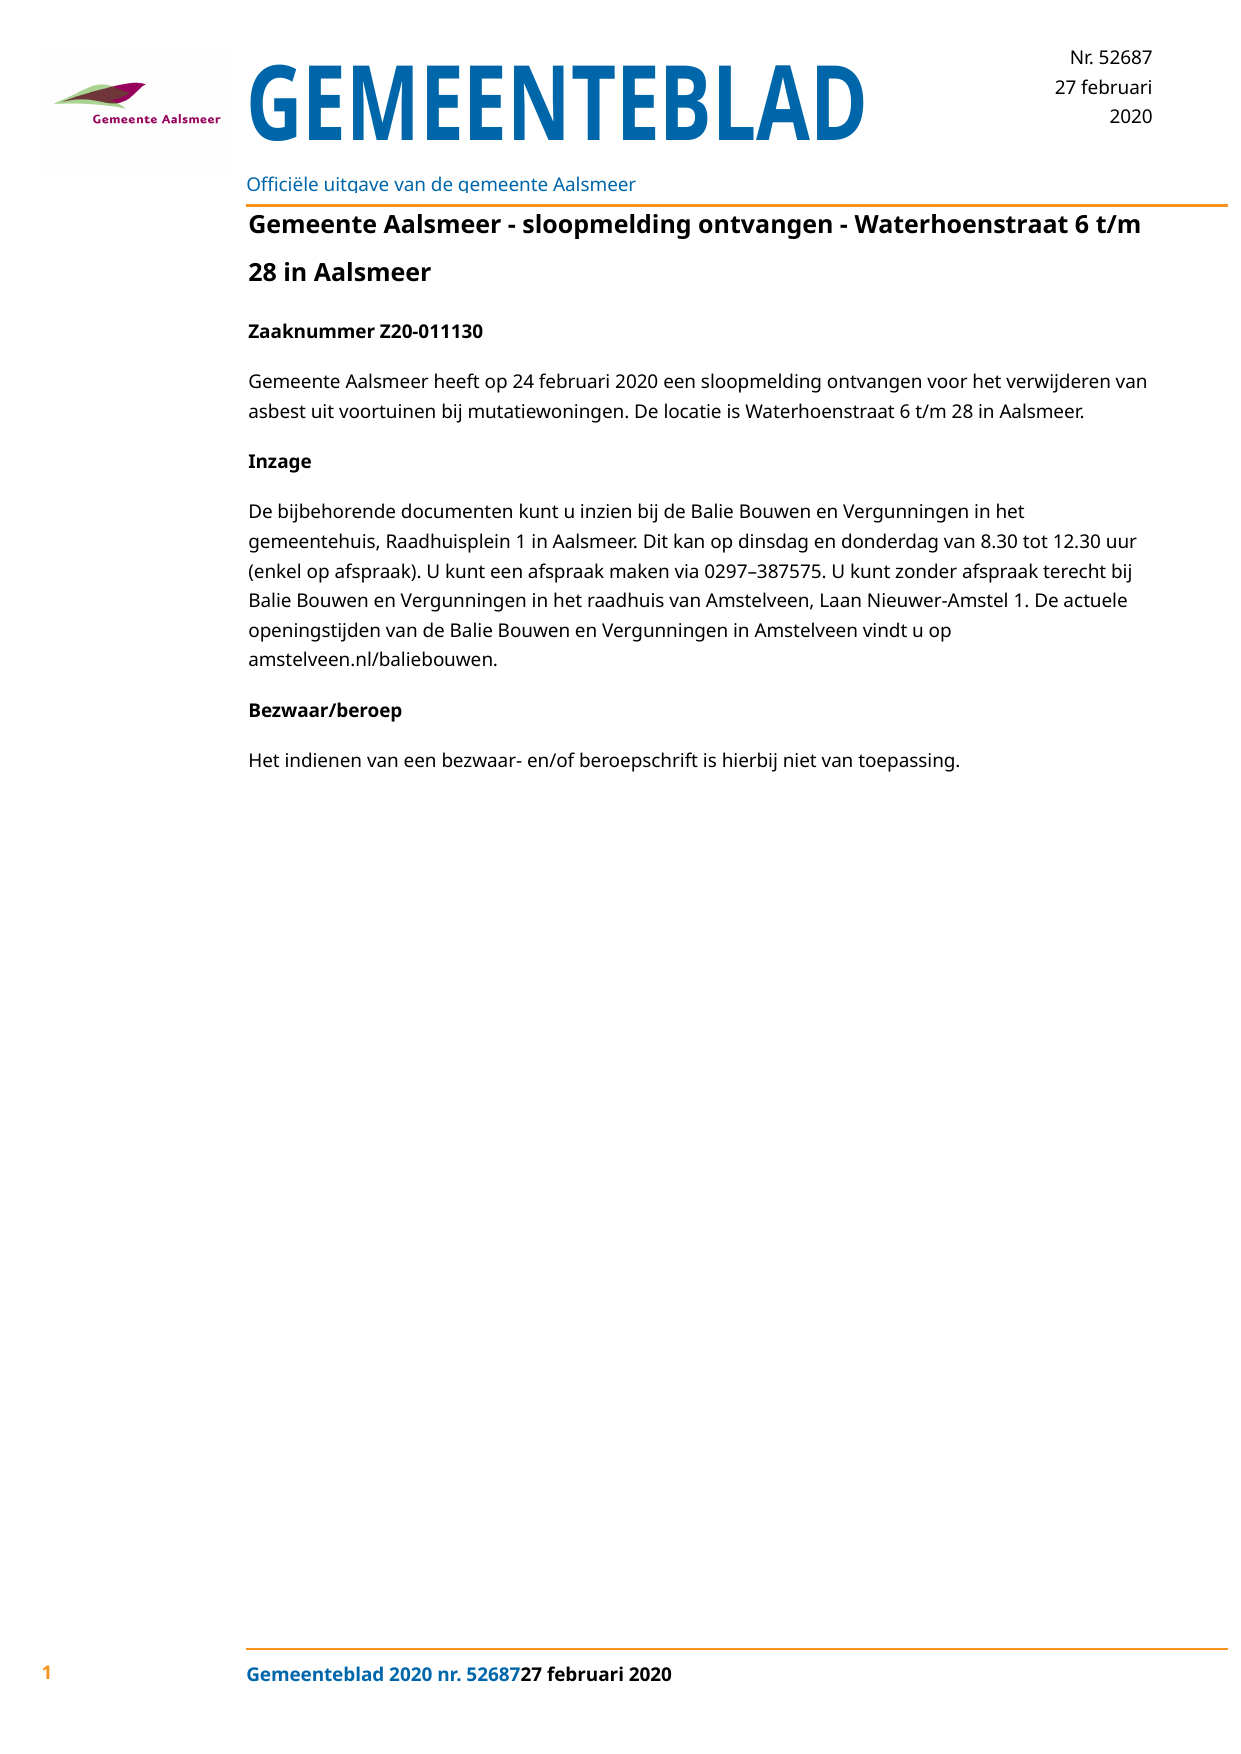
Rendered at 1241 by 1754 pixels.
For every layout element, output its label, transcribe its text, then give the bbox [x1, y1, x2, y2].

text Inzage [248, 448, 1152, 474]
text Het indienen van een bezwaar- en/of beroepschrift is hierbij niet van toepassing. [248, 747, 1152, 773]
text Bezwaar/beroep [248, 697, 1152, 723]
text Zaaknummer Z20-011130 [248, 318, 1152, 344]
text De bijbehorende documenten kunt u inzien bij de Balie Bouwen en Vergunningen in het gemeentehuis, Raadhuisplein 1 in Aalsmeer. Dit kan op dinsdag en donderdag van 8.30 tot 12.30 uur (enkel op afspraak). U kunt een afspraak maken via 0297–387575. U kunt zonder afspraak terecht bij Balie Bouwen en Vergunningen in het raadhuis van Amstelveen, Laan Nieuwer-Amstel 1. De actuele openingstijden van de Balie Bouwen en Vergunningen in Amstelveen vindt u op amstelveen.nl/baliebouwen. [248, 499, 1152, 672]
text Gemeente Aalsmeer - sloopmelding ontvangen - Waterhoenstraat 6 t/m 28 in Aalsmeer [248, 207, 1152, 288]
text Gemeente Aalsmeer heeft op 24 februari 2020 een sloopmelding ontvangen voor het verwijderen van asbest uit voortuinen bij mutatiewoningen. De locatie is Waterhoenstraat 6 t/m 28 in Aalsmeer. [248, 368, 1152, 424]
picture [41, 47, 231, 172]
